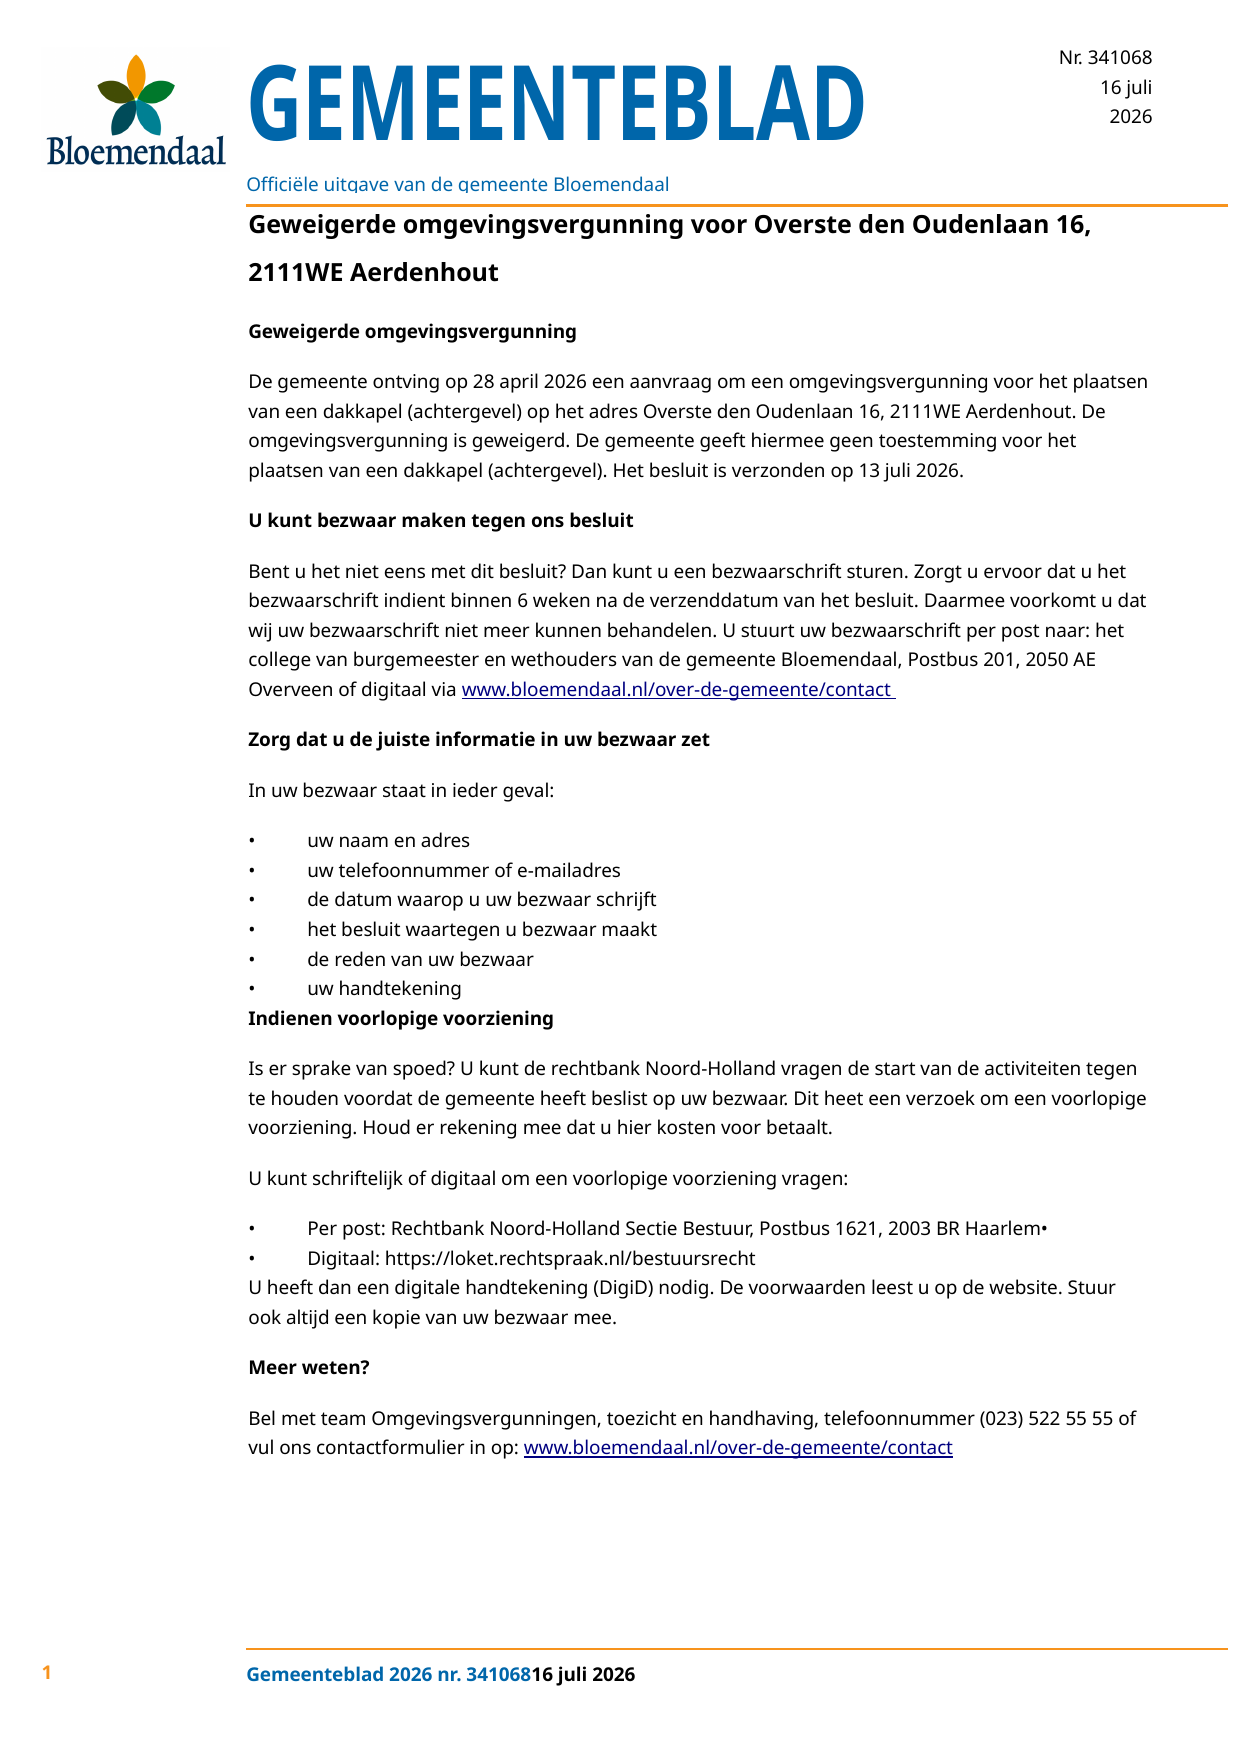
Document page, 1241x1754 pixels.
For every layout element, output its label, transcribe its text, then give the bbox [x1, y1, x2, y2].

text Is er sprake van spoed? U kunt de rechtbank Noord-Holland vragen de start van de activiteiten tegen te houden voordat de gemeente heeft beslist op uw bezwaar. Dit heet een verzoek om een voorlopige voorziening. Houd er rekening mee dat u hier kosten voor betaalt. [248, 1055, 1152, 1140]
text De gemeente ontving op 28 april 2026 een aanvraag om een omgevingsvergunning voor het plaatsen van een dakkapel (achtergevel) op het adres Overste den Oudenlaan 16, 2111WE Aerdenhout. De omgevingsvergunning is geweigerd. De gemeente geeft hiermee geen toestemming voor het plaatsen van een dakkapel (achtergevel). Het besluit is verzonden op 13 juli 2026. [248, 368, 1152, 483]
list uw telefoonnummer of e-mailadres [248, 857, 1152, 883]
list Per post: Rechtbank Noord-Holland Sectie Bestuur, Postbus 1621, 2003 BR Haarlem• [248, 1215, 1152, 1241]
text Zorg dat u de juiste informatie in uw bezwaar zet [248, 727, 1152, 752]
list het besluit waartegen u bezwaar maakt [248, 916, 1152, 942]
text U kunt schriftelijk of digitaal om een voorlopige voorziening vragen: [248, 1165, 1152, 1191]
text Bent u het niet eens met dit besluit? Dan kunt u een bezwaarschrift sturen. Zorgt u ervoor dat u het bezwaarschrift indient binnen 6 weken na de verzenddatum van het besluit. Daarmee voorkomt u dat wij uw bezwaarschrift niet meer kunnen behandelen. U stuurt uw bezwaarschrift per post naar: het college van burgemeester en wethouders van de gemeente Bloemendaal, Postbus 201, 2050 AE Overveen of digitaal via www.bloemendaal.nl/over-de-gemeente/contact [248, 558, 1152, 702]
text Bel met team Omgevingsvergunningen, toezicht en handhaving, telefoonnummer (023) 522 55 55 of vul ons contactformulier in op: www.bloemendaal.nl/over-de-gemeente/contact [248, 1405, 1152, 1460]
list de datum waarop u uw bezwaar schrijft [248, 887, 1152, 912]
text Geweigerde omgevingsvergunning [248, 318, 1152, 344]
text Indienen voorlopige voorziening [248, 1005, 1152, 1031]
list uw handtekening [248, 975, 1152, 1001]
text U kunt bezwaar maken tegen ons besluit [248, 507, 1152, 533]
text Meer weten? [248, 1354, 1152, 1380]
text In uw bezwaar staat in ieder geval: [248, 777, 1152, 803]
text Geweigerde omgevingsvergunning voor Overste den Oudenlaan 16, 2111WE Aerdenhout [248, 207, 1152, 288]
list uw naam en adres [248, 827, 1152, 853]
text U heeft dan een digitale handtekening (DigiD) nodig. De voorwaarden leest u op de website. Stuur ook altijd een kopie van uw bezwaar mee. [248, 1274, 1152, 1330]
picture [41, 47, 231, 172]
list de reden van uw bezwaar [248, 946, 1152, 972]
list Digitaal: https://loket.rechtspraak.nl/bestuursrecht [248, 1245, 1152, 1271]
